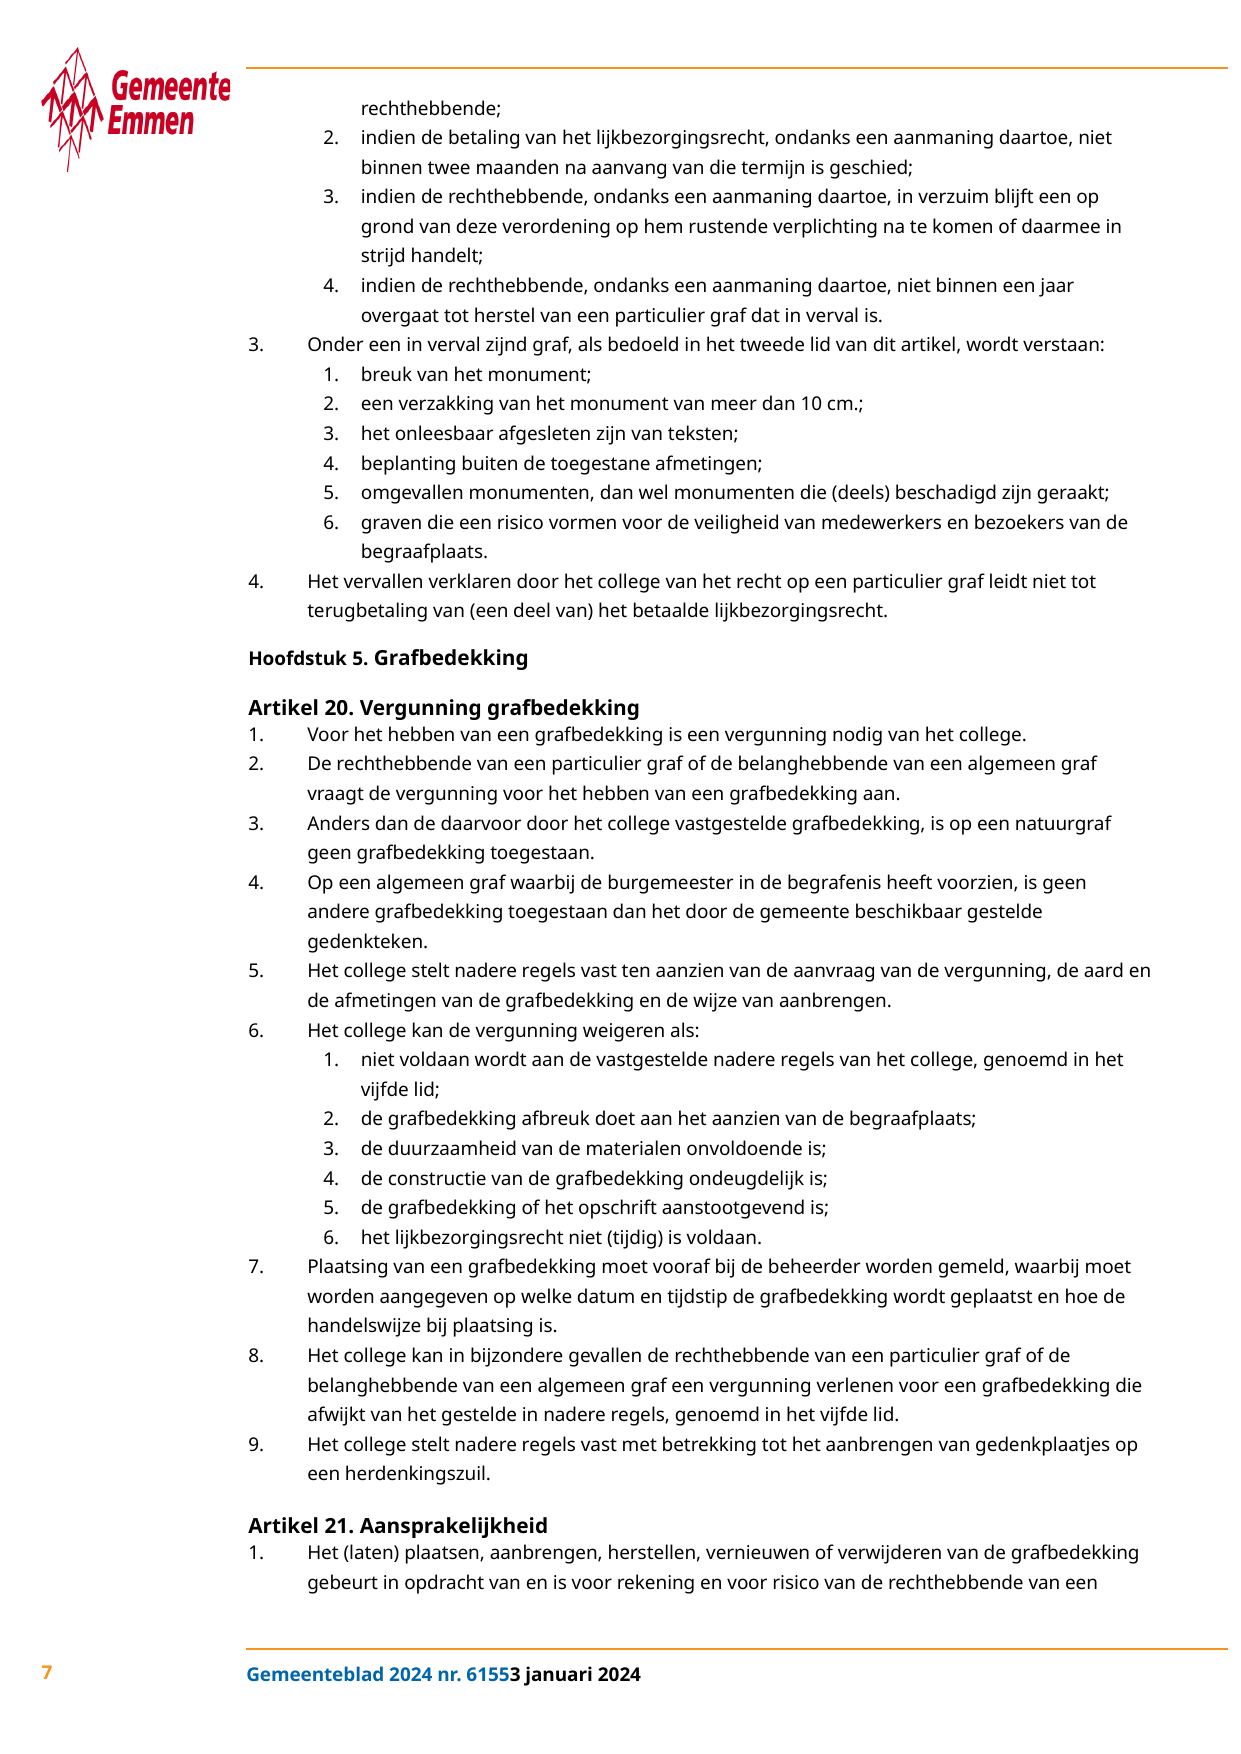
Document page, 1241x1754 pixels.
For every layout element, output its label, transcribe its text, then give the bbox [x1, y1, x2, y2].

list omgevallen monumenten, dan wel monumenten die (deels) beschadigd zijn geraakt; [323, 479, 1152, 505]
list Onder een in verval zijnd graf, als bedoeld in het tweede lid van dit artikel, wordt verstaan: [248, 331, 1152, 357]
list Het college stelt nadere regels vast met betrekking tot het aanbrengen van gedenkplaatjes op een herdenkingszuil. [248, 1431, 1152, 1486]
list breuk van het monument; [323, 361, 1152, 387]
list indien de betaling van het lijkbezorgingsrecht, ondanks een aanmaning daartoe, niet binnen twee maanden na aanvang van die termijn is geschied; [323, 124, 1152, 180]
text Hoofdstuk 5. Grafbedekking [248, 643, 1152, 672]
text Artikel 20. Vergunning grafbedekking [248, 693, 1152, 721]
list De rechthebbende van een particulier graf of de belanghebbende van een algemeen graf vraagt de vergunning voor het hebben van een grafbedekking aan. [248, 751, 1152, 806]
list het lijkbezorgingsrecht niet (tijdig) is voldaan. [323, 1224, 1152, 1250]
list de grafbedekking afbreuk doet aan het aanzien van de begraafplaats; [323, 1106, 1152, 1131]
list beplanting buiten de toegestane afmetingen; [323, 450, 1152, 476]
list een verzakking van het monument van meer dan 10 cm.; [323, 391, 1152, 416]
list Op een algemeen graf waarbij de burgemeester in de begrafenis heeft voorzien, is geen andere grafbedekking toegestaan dan het door de gemeente beschikbaar gestelde gedenkteken. [248, 869, 1152, 954]
list Plaatsing van een grafbedekking moet vooraf bij de beheerder worden gemeld, waarbij moet worden aangegeven op welke datum en tijdstip de grafbedekking wordt geplaatst en hoe de handelswijze bij plaatsing is. [248, 1253, 1152, 1338]
list Voor het hebben van een grafbedekking is een vergunning nodig van het college. [248, 721, 1152, 747]
text Artikel 21. Aansprakelijkheid [248, 1511, 1152, 1539]
list indien de rechthebbende, ondanks een aanmaning daartoe, niet binnen een jaar overgaat tot herstel van een particulier graf dat in verval is. [323, 272, 1152, 328]
list het onleesbaar afgesleten zijn van teksten; [323, 420, 1152, 446]
list rechthebbende; [323, 95, 1152, 121]
list niet voldaan wordt aan de vastgestelde nadere regels van het college, genoemd in het vijfde lid; [323, 1046, 1152, 1102]
list de grafbedekking of het opschrift aanstootgevend is; [323, 1194, 1152, 1220]
list de duurzaamheid van de materialen onvoldoende is; [323, 1135, 1152, 1161]
list Anders dan de daarvoor door het college vastgestelde grafbedekking, is op een natuurgraf geen grafbedekking toegestaan. [248, 810, 1152, 865]
list Het college kan de vergunning weigeren als: [248, 1017, 1152, 1043]
list Het college kan in bijzondere gevallen de rechthebbende van een particulier graf of de belanghebbende van een algemeen graf een vergunning verlenen voor een grafbedekking die afwijkt van het gestelde in nadere regels, genoemd in het vijfde lid. [248, 1342, 1152, 1427]
list Het (laten) plaatsen, aanbrengen, herstellen, vernieuwen of verwijderen van de grafbedekking gebeurt in opdracht van en is voor rekening en voor risico van de rechthebbende van een [248, 1539, 1152, 1595]
list indien de rechthebbende, ondanks een aanmaning daartoe, in verzuim blijft een op grond van deze verordening op hem rustende verplichting na te komen of daarmee in strijd handelt; [323, 183, 1152, 268]
list graven die een risico vormen voor de veiligheid van medewerkers en bezoekers van de begraafplaats. [323, 509, 1152, 564]
list Het college stelt nadere regels vast ten aanzien van de aanvraag van de vergunning, de aard en de afmetingen van de grafbedekking en de wijze van aanbrengen. [248, 958, 1152, 1013]
list Het vervallen verklaren door het college van het recht op een particulier graf leidt niet tot terugbetaling van (een deel van) het betaalde lijkbezorgingsrecht. [248, 568, 1152, 623]
picture [41, 47, 231, 172]
list de constructie van de grafbedekking ondeugdelijk is; [323, 1165, 1152, 1191]
